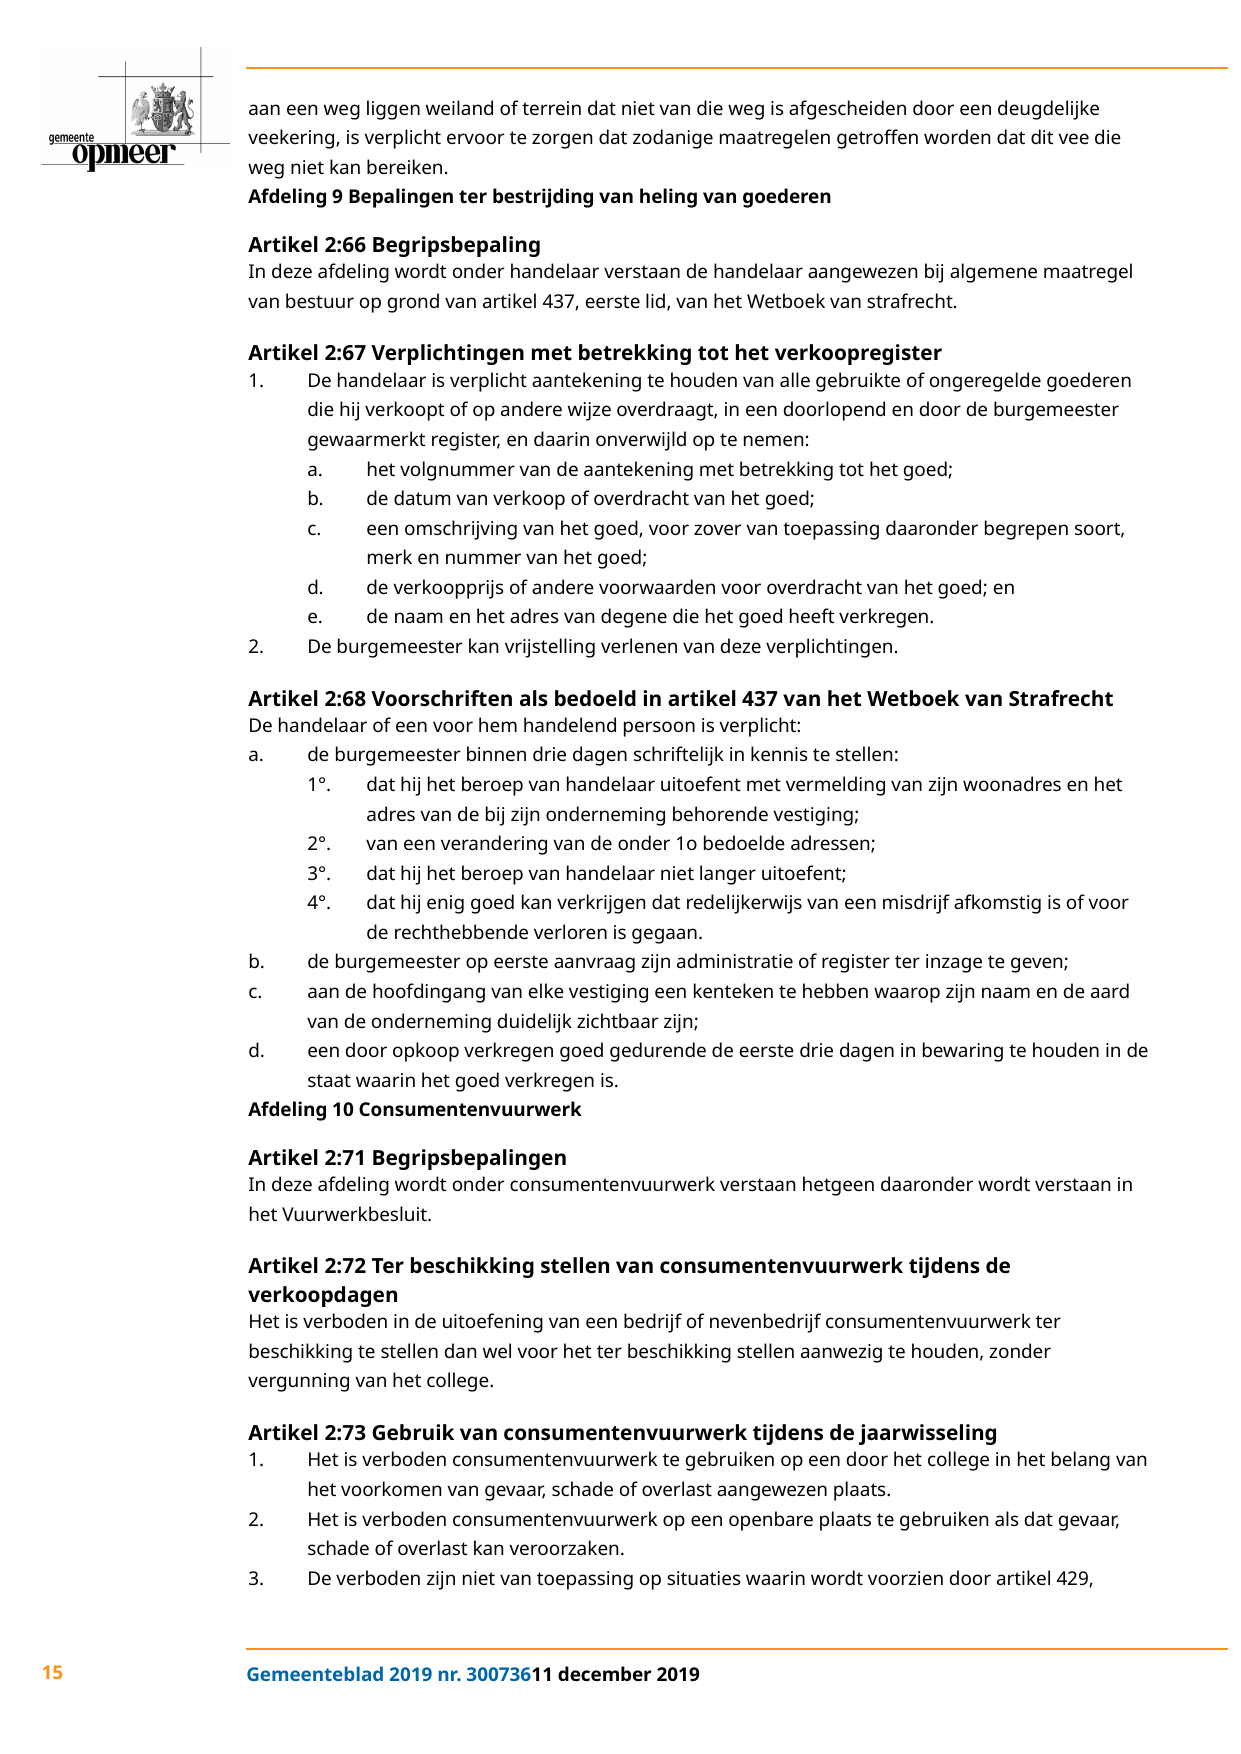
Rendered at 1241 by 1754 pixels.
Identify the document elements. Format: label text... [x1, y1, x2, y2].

text Artikel 2:72 Ter beschikking stellen van consumentenvuurwerk tijdens de verkoopdagen [248, 1252, 1152, 1308]
text Artikel 2:66 Begripsbepaling [248, 230, 1152, 258]
list De handelaar is verplicht aantekening te houden van alle gebruikte of ongeregelde goederen die hij verkoopt of op andere wijze overdraagt, in een doorlopend en door de burgemeester gewaarmerkt register, en daarin onverwijld op te nemen: [248, 367, 1152, 452]
text De handelaar of een voor hem handelend persoon is verplicht: [248, 712, 1152, 738]
text Artikel 2:68 Voorschriften als bedoeld in artikel 437 van het Wetboek van Strafrecht [248, 684, 1152, 712]
picture [41, 47, 231, 172]
list het volgnummer van de aantekening met betrekking tot het goed; [307, 456, 1152, 481]
list de burgemeester op eerste aanvraag zijn administratie of register ter inzage te geven; [248, 949, 1152, 974]
text In deze afdeling wordt onder handelaar verstaan de handelaar aangewezen bij algemene maatregel van bestuur op grond van artikel 437, eerste lid, van het Wetboek van strafrecht. [248, 258, 1152, 314]
text Afdeling 9 Bepalingen ter bestrijding van heling van goederen [248, 183, 1152, 209]
list Het is verboden consumentenvuurwerk te gebruiken op een door het college in het belang van het voorkomen van gevaar, schade of overlast aangewezen plaats. [248, 1447, 1152, 1502]
text Artikel 2:71 Begripsbepalingen [248, 1143, 1152, 1172]
list dat hij het beroep van handelaar niet langer uitoefent; [307, 860, 1152, 886]
list een door opkoop verkregen goed gedurende de eerste drie dagen in bewaring te houden in de staat waarin het goed verkregen is. [248, 1037, 1152, 1093]
text Artikel 2:67 Verplichtingen met betrekking tot het verkoopregister [248, 338, 1152, 367]
list de datum van verkoop of overdracht van het goed; [307, 485, 1152, 511]
text In deze afdeling wordt onder consumentenvuurwerk verstaan hetgeen daaronder wordt verstaan in het Vuurwerkbesluit. [248, 1172, 1152, 1227]
text Artikel 2:73 Gebruik van consumentenvuurwerk tijdens de jaarwisseling [248, 1418, 1152, 1447]
list aan de hoofdingang van elke vestiging een kenteken te hebben waarop zijn naam en de aard van de onderneming duidelijk zichtbaar zijn; [248, 978, 1152, 1034]
list de verkoopprijs of andere voorwaarden voor overdracht van het goed; en [307, 574, 1152, 600]
text aan een weg liggen weiland of terrein dat niet van die weg is afgescheiden door een deugdelijke veekering, is verplicht ervoor te zorgen dat zodanige maatregelen getroffen worden dat dit vee die weg niet kan bereiken. [248, 95, 1152, 180]
text Het is verboden in de uitoefening van een bedrijf of nevenbedrijf consumentenvuurwerk ter beschikking te stellen dan wel voor het ter beschikking stellen aanwezig te houden, zonder vergunning van het college. [248, 1308, 1152, 1393]
list de burgemeester binnen drie dagen schriftelijk in kennis te stellen: [248, 742, 1152, 767]
list een omschrijving van het goed, voor zover van toepassing daaronder begrepen soort, merk en nummer van het goed; [307, 515, 1152, 570]
text Afdeling 10 Consumentenvuurwerk [248, 1097, 1152, 1122]
list de naam en het adres van degene die het goed heeft verkregen. [307, 604, 1152, 629]
list van een verandering van de onder 1o bedoelde adressen; [307, 830, 1152, 856]
list dat hij enig goed kan verkrijgen dat redelijkerwijs van een misdrijf afkomstig is of voor de rechthebbende verloren is gegaan. [307, 889, 1152, 945]
list De verboden zijn niet van toepassing op situaties waarin wordt voorzien door artikel 429, [248, 1565, 1152, 1591]
list dat hij het beroep van handelaar uitoefent met vermelding van zijn woonadres en het adres van de bij zijn onderneming behorende vestiging; [307, 771, 1152, 827]
list Het is verboden consumentenvuurwerk op een openbare plaats te gebruiken als dat gevaar, schade of overlast kan veroorzaken. [248, 1506, 1152, 1561]
list De burgemeester kan vrijstelling verlenen van deze verplichtingen. [248, 633, 1152, 659]
